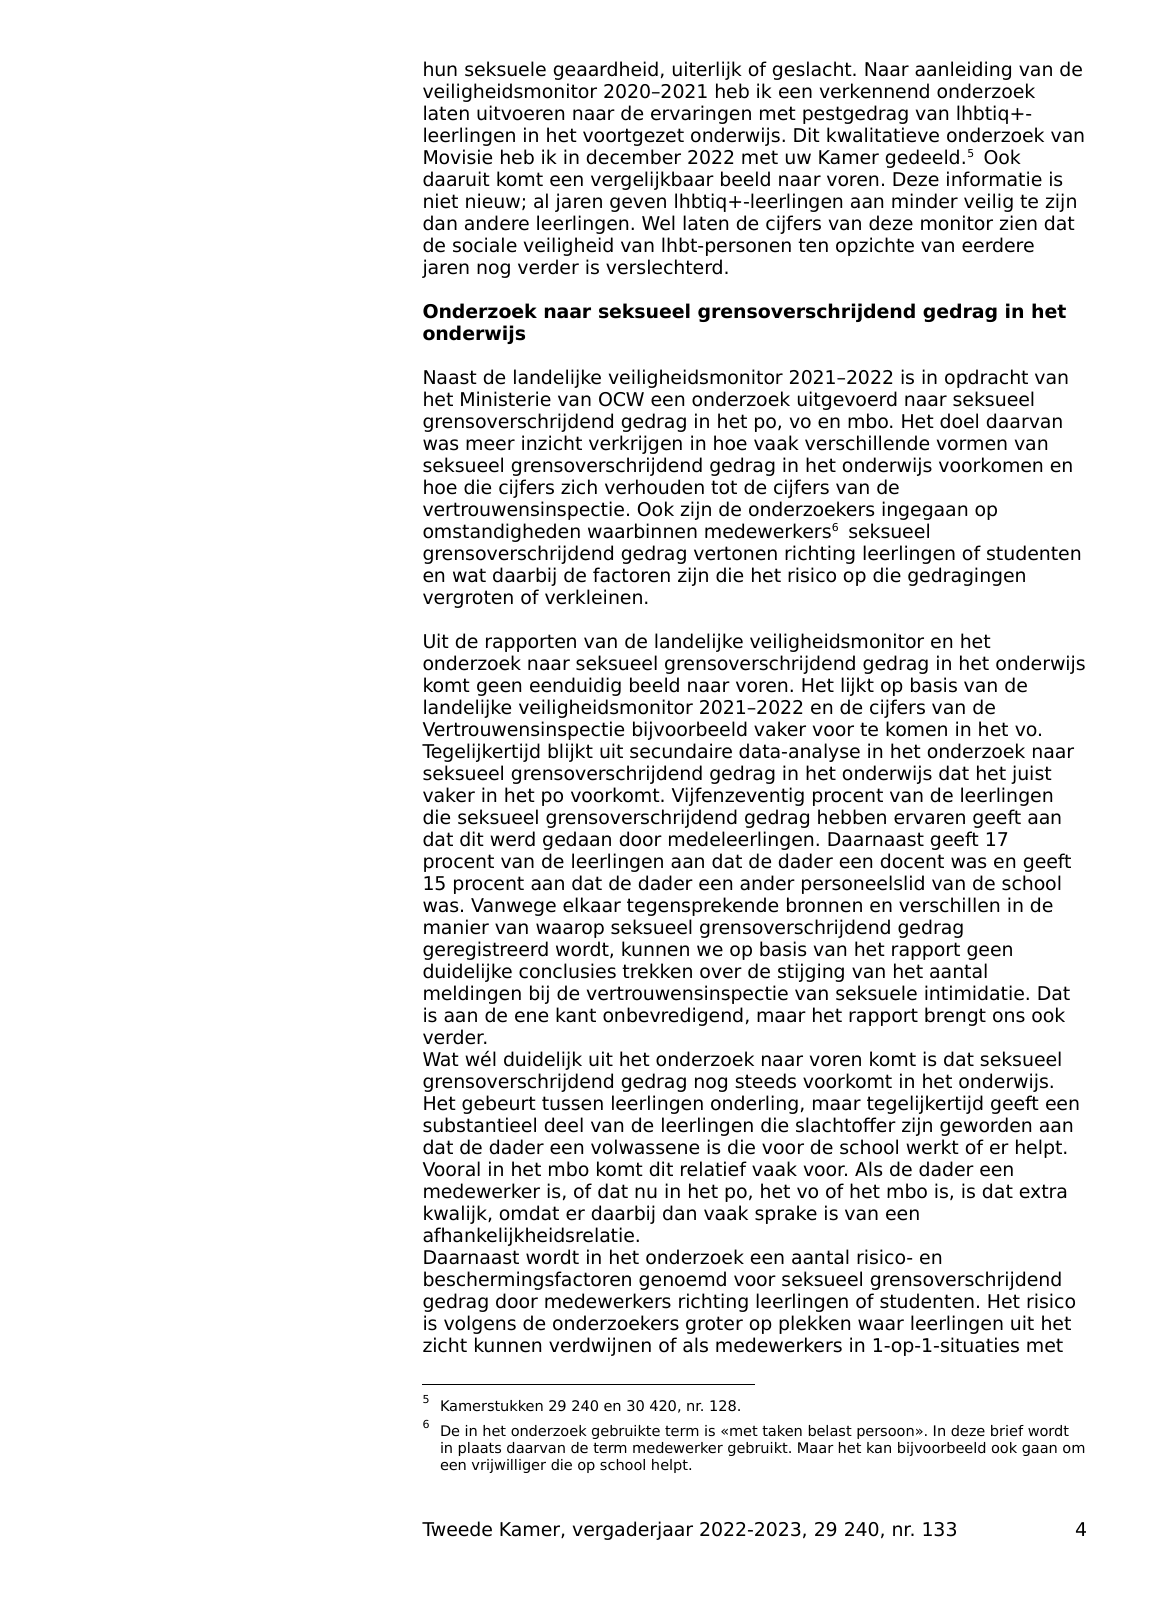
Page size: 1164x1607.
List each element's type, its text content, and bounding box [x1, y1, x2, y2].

text Naast de landelijke veiligheidsmonitor 2021–2022 is in opdracht van het Ministerie van OCW een onderzoek uitgevoerd naar seksueel grensoverschrijdend gedrag in het po, vo en mbo. Het doel daarvan was meer inzicht verkrijgen in hoe vaak verschillende vormen van seksueel grensoverschrijdend gedrag in het onderwijs voorkomen en hoe die cijfers zich verhouden tot de cijfers van de vertrouwensinspectie. Ook zijn de onderzoekers ingegaan op omstandigheden waarbinnen medewerkers seksueel grensoverschrijdend gedrag vertonen richting leerlingen of studenten en wat daarbij de factoren zijn die het risico op die gedragingen vergroten of verkleinen. [422, 367, 1087, 609]
text hun seksuele geaardheid, uiterlijk of geslacht. Naar aanleiding van de veiligheidsmonitor 2020–2021 heb ik een verkennend onderzoek laten uitvoeren naar de ervaringen met pestgedrag van lhbtiq+-leerlingen in het voortgezet onderwijs. Dit kwalitatieve onderzoek van Movisie heb ik in december 2022 met uw Kamer gedeeld. Ook daaruit komt een vergelijkbaar beeld naar voren. Deze informatie is niet nieuw; al jaren geven lhbtiq+-leerlingen aan minder veilig te zijn dan andere leerlingen. Wel laten de cijfers van deze monitor zien dat de sociale veiligheid van lhbt-personen ten opzichte van eerdere jaren nog verder is verslechterd. [422, 59, 1087, 279]
text Kamerstukken 29 240 en 30 420, nr. 128. [422, 1393, 1087, 1416]
text Daarnaast wordt in het onderzoek een aantal risico- en beschermingsfactoren genoemd voor seksueel grensoverschrijdend gedrag door medewerkers richting leerlingen of studenten. Het risico is volgens de onderzoekers groter op plekken waar leerlingen uit het zicht kunnen verdwijnen of als medewerkers in 1-op-1-situaties met [422, 1247, 1087, 1356]
text Uit de rapporten van de landelijke veiligheidsmonitor en het onderzoek naar seksueel grensoverschrijdend gedrag in het onderwijs komt geen eenduidig beeld naar voren. Het lijkt op basis van de landelijke veiligheidsmonitor 2021–2022 en de cijfers van de Vertrouwensinspectie bijvoorbeeld vaker voor te komen in het vo. Tegelijkertijd blijkt uit secundaire data-analyse in het onderzoek naar seksueel grensoverschrijdend gedrag in het onderwijs dat het juist vaker in het po voorkomt. Vijfenzeventig procent van de leerlingen die seksueel grensoverschrijdend gedrag hebben ervaren geeft aan dat dit werd gedaan door medeleerlingen. Daarnaast geeft 17 procent van de leerlingen aan dat de dader een docent was en geeft 15 procent aan dat de dader een ander personeelslid van de school was. Vanwege elkaar tegensprekende bronnen en verschillen in de manier van waarop seksueel grensoverschrijdend gedrag geregistreerd wordt, kunnen we op basis van het rapport geen duidelijke conclusies trekken over de stijging van het aantal meldingen bij de vertrouwensinspectie van seksuele intimidatie. Dat is aan de ene kant onbevredigend, maar het rapport brengt ons ook verder. [422, 631, 1087, 1049]
text Wat wél duidelijk uit het onderzoek naar voren komt is dat seksueel grensoverschrijdend gedrag nog steeds voorkomt in het onderwijs. Het gebeurt tussen leerlingen onderling, maar tegelijkertijd geeft een substantieel deel van de leerlingen die slachtoffer zijn geworden aan dat de dader een volwassene is die voor de school werkt of er helpt. Vooral in het mbo komt dit relatief vaak voor. Als de dader een medewerker is, of dat nu in het po, het vo of het mbo is, is dat extra kwalijk, omdat er daarbij dan vaak sprake is van een afhankelijkheidsrelatie. [422, 1049, 1087, 1247]
text De in het onderzoek gebruikte term is «met taken belast persoon». In deze brief wordt in plaats daarvan de term medewerker gebruikt. Maar het kan bijvoorbeeld ook gaan om een vrijwilliger die op school helpt. [422, 1418, 1087, 1474]
subtitle Onderzoek naar seksueel grensoverschrijdend gedrag in het onderwijs [422, 301, 1087, 345]
